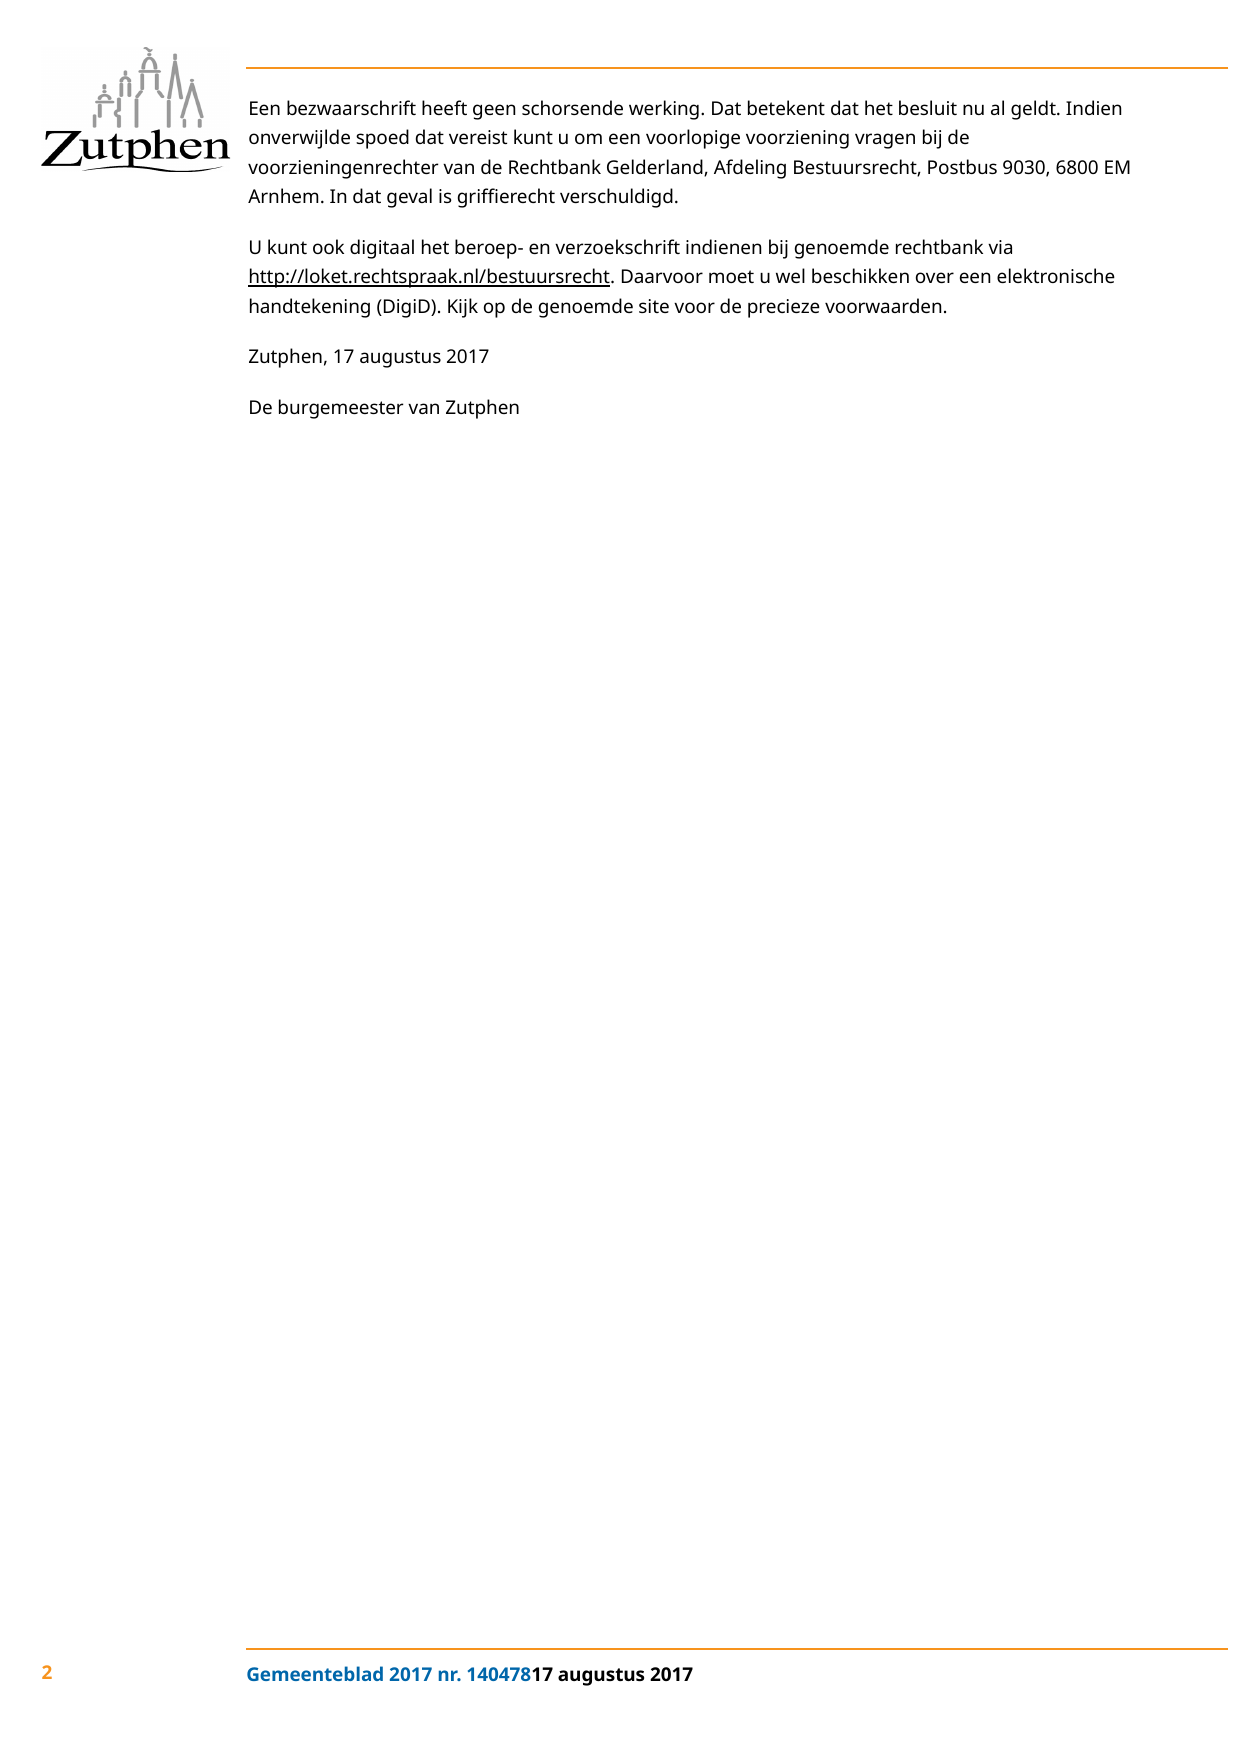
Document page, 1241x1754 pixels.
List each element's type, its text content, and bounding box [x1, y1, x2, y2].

text De burgemeester van Zutphen [248, 394, 1152, 420]
text Zutphen, 17 augustus 2017 [248, 343, 1152, 369]
text Een bezwaarschrift heeft geen schorsende werking. Dat betekent dat het besluit nu al geldt. Indien onverwijlde spoed dat vereist kunt u om een voorlopige voorziening vragen bij de voorzieningenrechter van de Rechtbank Gelderland, Afdeling Bestuursrecht, Postbus 9030, 6800 EM Arnhem. In dat geval is griffierecht verschuldigd. [248, 95, 1152, 209]
text U kunt ook digitaal het beroep- en verzoekschrift indienen bij genoemde rechtbank via http://loket.rechtspraak.nl/bestuursrecht. Daarvoor moet u wel beschikken over een elektronische handtekening (DigiD). Kijk op de genoemde site voor de precieze voorwaarden. [248, 234, 1152, 319]
picture [41, 47, 231, 172]
